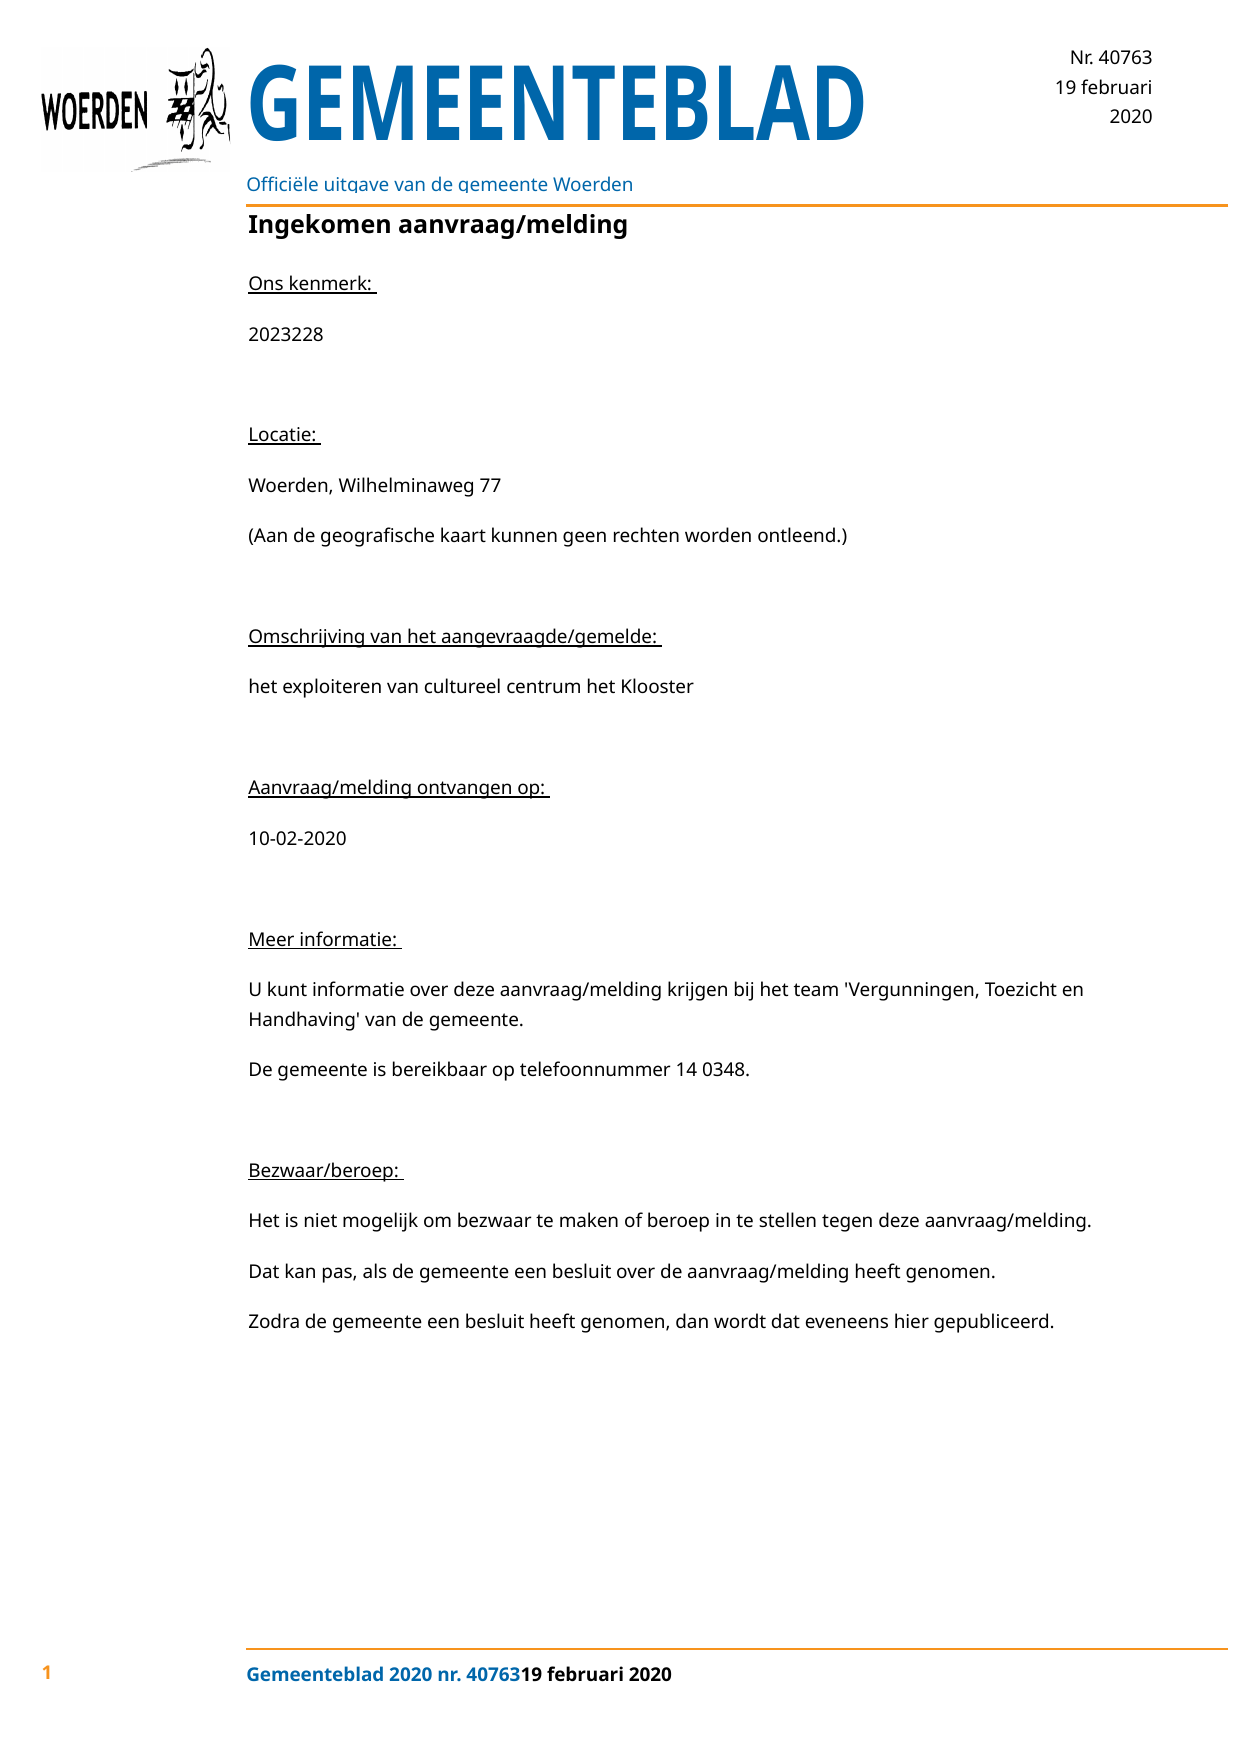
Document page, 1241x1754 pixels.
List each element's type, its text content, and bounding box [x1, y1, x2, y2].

text 2023228 [248, 321, 1152, 346]
text Aanvraag/melding ontvangen op: [248, 774, 1152, 800]
text Omschrijving van het aangevraagde/gemelde: [248, 623, 1152, 649]
picture [41, 47, 231, 172]
text Ons kenmerk: [248, 270, 1152, 296]
text Het is niet mogelijk om bezwaar te maken of beroep in te stellen tegen deze aanvraag/melding. [248, 1207, 1152, 1233]
text De gemeente is bereikbaar op telefoonnummer 14 0348. [248, 1056, 1152, 1082]
text Zodra de gemeente een besluit heeft genomen, dan wordt dat eveneens hier gepubliceerd. [248, 1308, 1152, 1334]
text Ingekomen aanvraag/melding [248, 207, 1152, 241]
text 10-02-2020 [248, 825, 1152, 851]
text Woerden, Wilhelminaweg 77 [248, 472, 1152, 498]
text Bezwaar/beroep: [248, 1157, 1152, 1183]
text Meer informatie: [248, 926, 1152, 951]
text het exploiteren van cultureel centrum het Klooster [248, 674, 1152, 699]
text Dat kan pas, als de gemeente een besluit over de aanvraag/melding heeft genomen. [248, 1258, 1152, 1283]
text U kunt informatie over deze aanvraag/melding krijgen bij het team 'Vergunningen, Toezicht en Handhaving' van de gemeente. [248, 976, 1152, 1031]
text (Aan de geografische kaart kunnen geen rechten worden ontleend.) [248, 522, 1152, 548]
text Locatie: [248, 422, 1152, 447]
